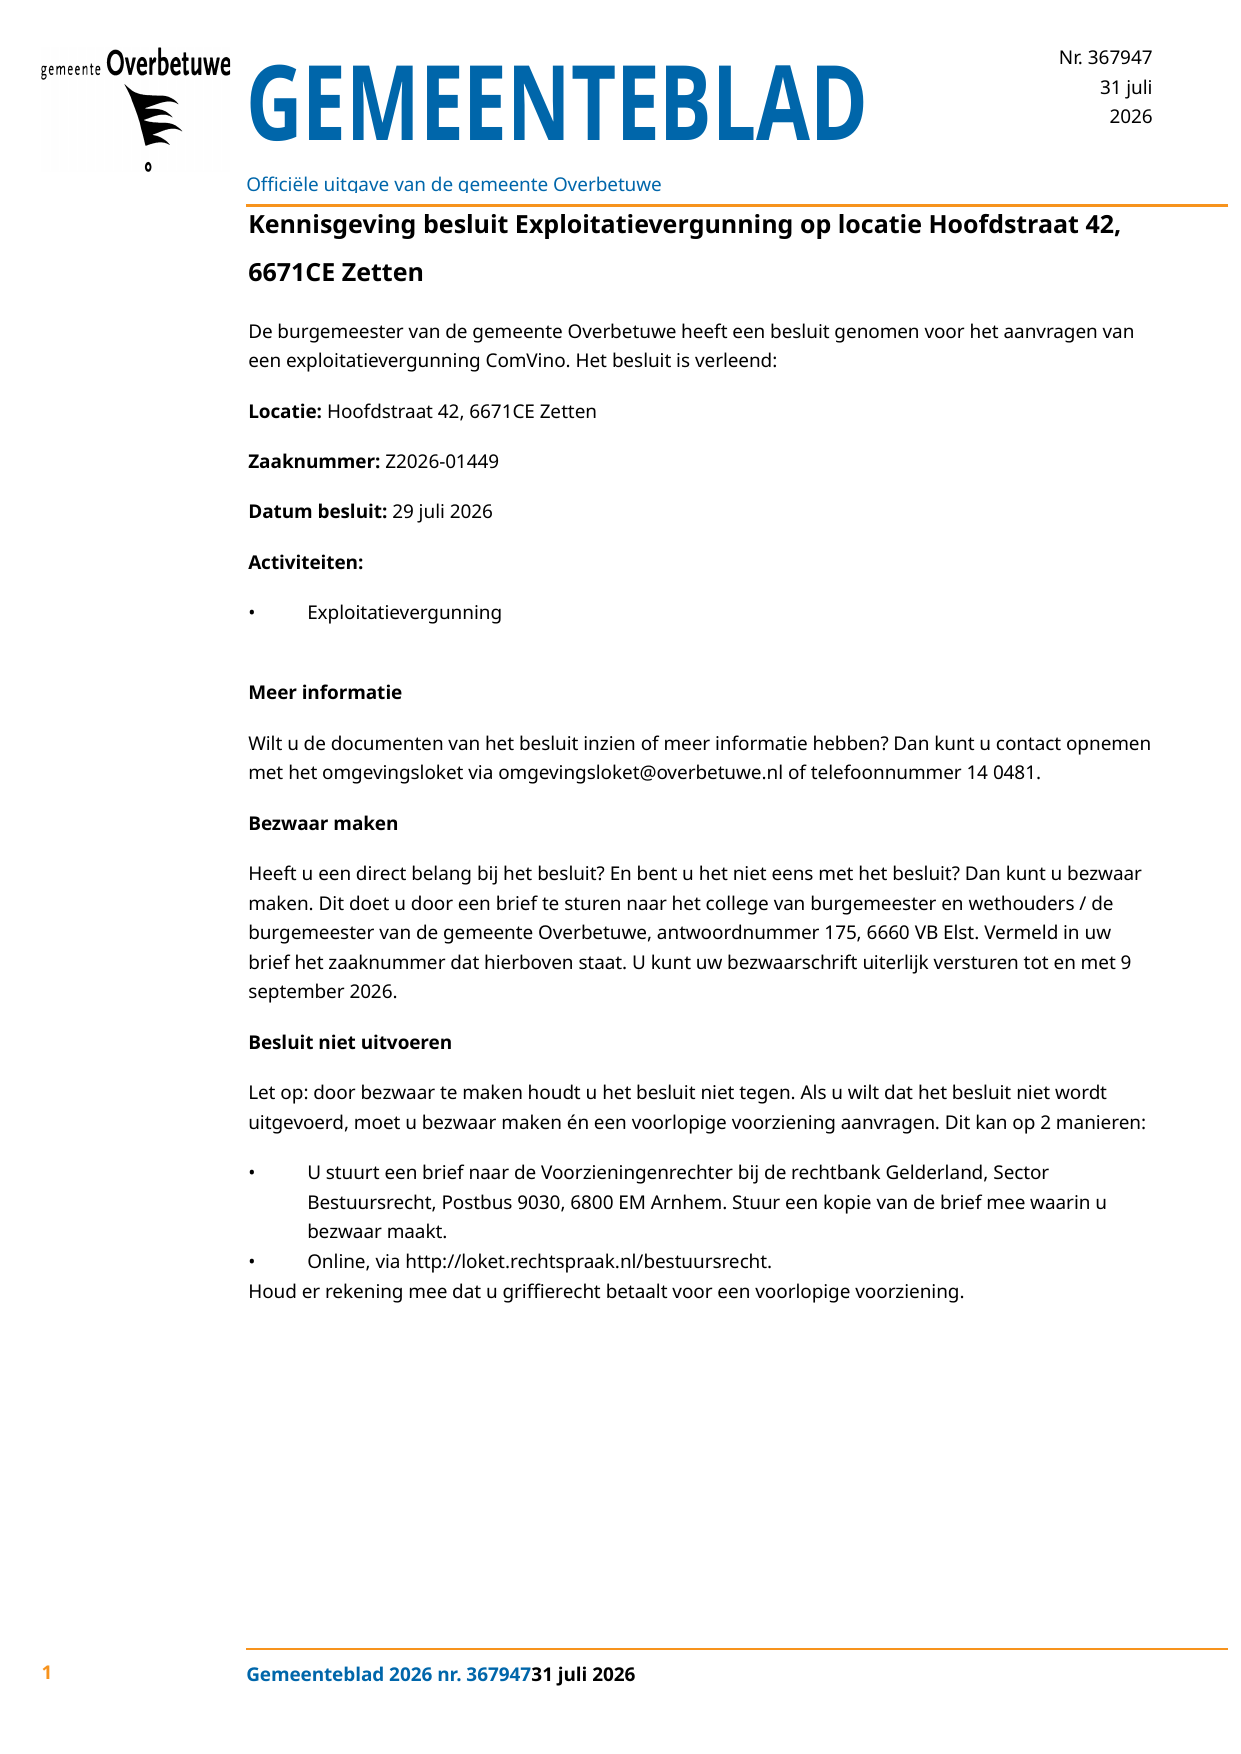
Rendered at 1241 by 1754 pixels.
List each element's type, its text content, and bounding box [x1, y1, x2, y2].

text Activiteiten: [248, 549, 1152, 575]
text Datum besluit: 29 juli 2026 [248, 499, 1152, 524]
text Locatie: Hoofdstraat 42, 6671CE Zetten [248, 398, 1152, 424]
text Kennisgeving besluit Exploitatievergunning op locatie Hoofdstraat 42, 6671CE Zetten [248, 207, 1152, 288]
text Wilt u de documenten van het besluit inzien of meer informatie hebben? Dan kunt u contact opnemen met het omgevingsloket via omgevingsloket@overbetuwe.nl of telefoonnummer 14 0481. [248, 730, 1152, 785]
text Heeft u een direct belang bij het besluit? En bent u het niet eens met het besluit? Dan kunt u bezwaar maken. Dit doet u door een brief te sturen naar het college van burgemeester en wethouders / de burgemeester van de gemeente Overbetuwe, antwoordnummer 175, 6660 VB Elst. Vermeld in uw brief het zaaknummer dat hierboven staat. U kunt uw bezwaarschrift uiterlijk versturen tot en met 9 september 2026. [248, 860, 1152, 1004]
text Zaaknummer: Z2026-01449 [248, 448, 1152, 474]
list U stuurt een brief naar de Voorzieningenrechter bij de rechtbank Gelderland, Sector Bestuursrecht, Postbus 9030, 6800 EM Arnhem. Stuur een kopie van de brief mee waarin u bezwaar maakt. [248, 1159, 1152, 1244]
text Let op: door bezwaar te maken houdt u het besluit niet tegen. Als u wilt dat het besluit niet wordt uitgevoerd, moet u bezwaar maken én een voorlopige voorziening aanvragen. Dit kan op 2 manieren: [248, 1079, 1152, 1135]
text Meer informatie [248, 679, 1152, 705]
text Houd er rekening mee dat u griffierecht betaalt voor een voorlopige voorziening. [248, 1278, 1152, 1304]
list Online, via http://loket.rechtspraak.nl/bestuursrecht. [248, 1248, 1152, 1274]
text De burgemeester van de gemeente Overbetuwe heeft een besluit genomen voor het aanvragen van een exploitatievergunning ComVino. Het besluit is verleend: [248, 318, 1152, 373]
picture [41, 47, 231, 172]
list Exploitatievergunning [248, 599, 1152, 625]
text Bezwaar maken [248, 810, 1152, 836]
text Besluit niet uitvoeren [248, 1029, 1152, 1055]
